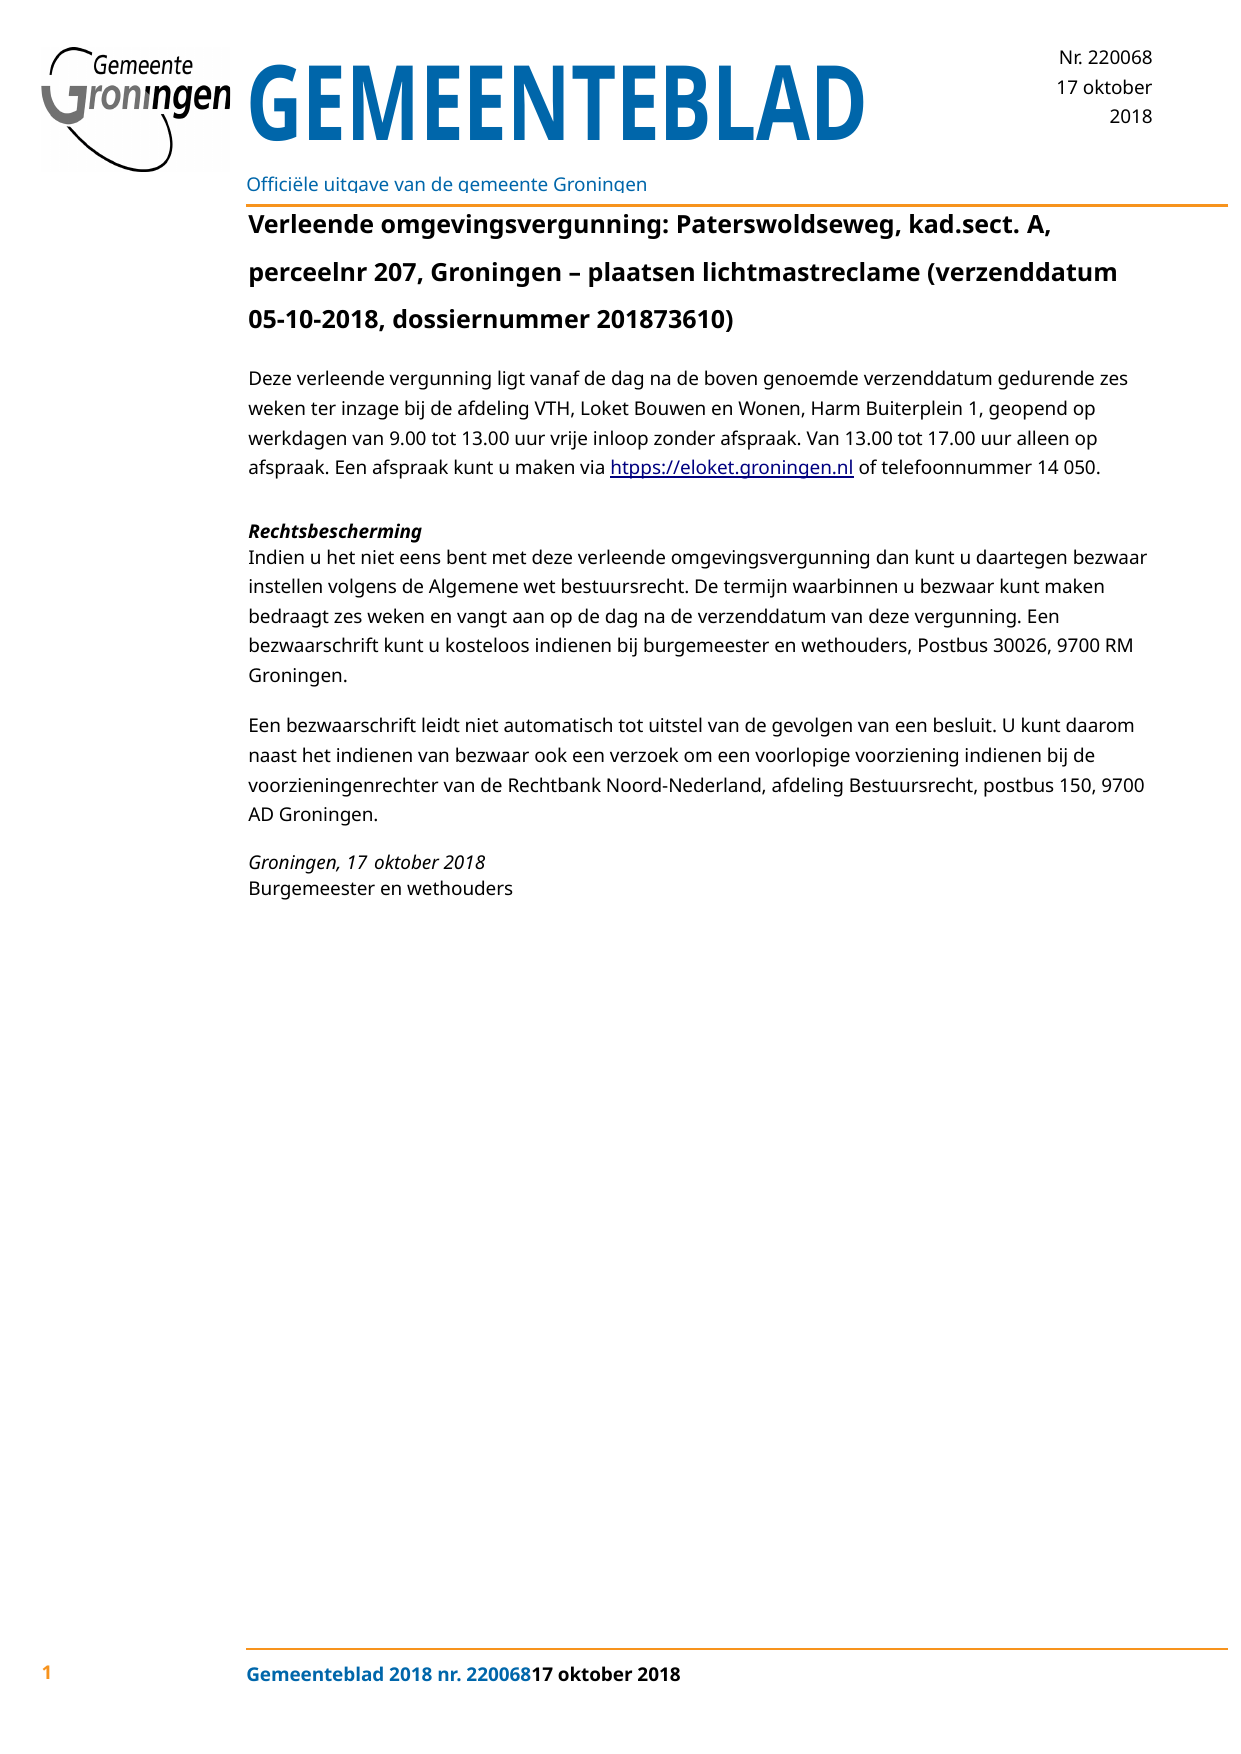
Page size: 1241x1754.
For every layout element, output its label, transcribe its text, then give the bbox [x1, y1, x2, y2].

text Rechtsbescherming [248, 518, 1152, 544]
text Deze verleende vergunning ligt vanaf de dag na de boven genoemde verzenddatum gedurende zes weken ter inzage bij de afdeling VTH, Loket Bouwen en Wonen, Harm Buiterplein 1, geopend op werkdagen van 9.00 tot 13.00 uur vrije inloop zonder afspraak. Van 13.00 tot 17.00 uur alleen op afspraak. Een afspraak kunt u maken via htpps://eloket.groningen.nl of telefoonnummer 14 050. [248, 366, 1152, 480]
picture [41, 47, 231, 172]
text Burgemeester en wethouders [248, 875, 1152, 901]
text Groningen, 17 oktober 2018 [248, 849, 1152, 875]
text Indien u het niet eens bent met deze verleende omgevingsvergunning dan kunt u daartegen bezwaar instellen volgens de Algemene wet bestuursrecht. De termijn waarbinnen u bezwaar kunt maken bedraagt zes weken en vangt aan op de dag na de verzenddatum van deze vergunning. Een bezwaarschrift kunt u kosteloos indienen bij burgemeester en wethouders, Postbus 30026, 9700 RM Groningen. [248, 544, 1152, 688]
text Een bezwaarschrift leidt niet automatisch tot uitstel van de gevolgen van een besluit. U kunt daarom naast het indienen van bezwaar ook een verzoek om een voorlopige voorziening indienen bij de voorzieningenrechter van de Rechtbank Noord-Nederland, afdeling Bestuursrecht, postbus 150, 9700 AD Groningen. [248, 713, 1152, 827]
text Verleende omgevingsvergunning: Paterswoldseweg, kad.sect. A, perceelnr 207, Groningen – plaatsen lichtmastreclame (verzenddatum 05-10-2018, dossiernummer 201873610) [248, 207, 1152, 336]
